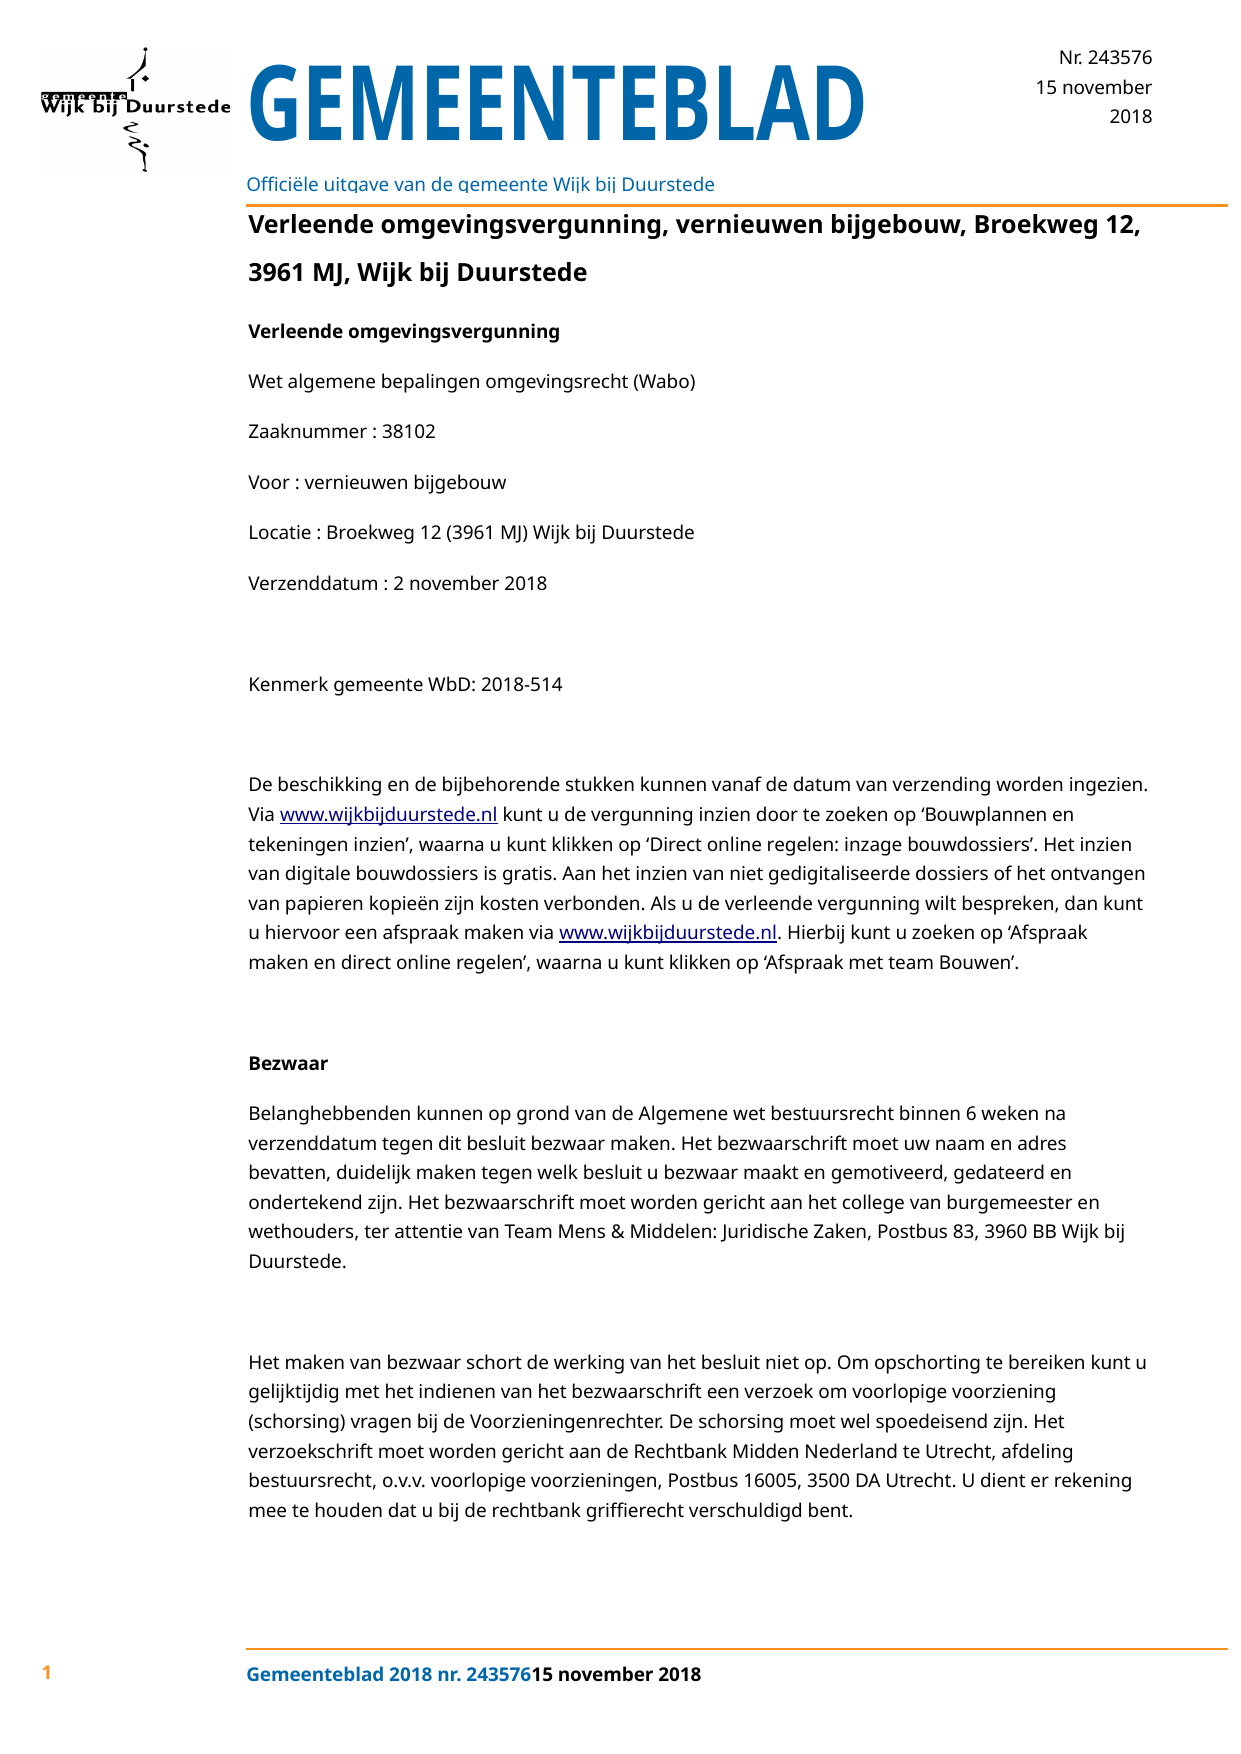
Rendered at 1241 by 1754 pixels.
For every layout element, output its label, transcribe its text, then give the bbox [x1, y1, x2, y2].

picture [41, 47, 231, 172]
text Verzenddatum : 2 november 2018 [248, 570, 1152, 596]
text De beschikking en de bijbehorende stukken kunnen vanaf de datum van verzending worden ingezien. Via www.wijkbijduurstede.nl kunt u de vergunning inzien door te zoeken op ‘Bouwplannen en tekeningen inzien’, waarna u kunt klikken op ‘Direct online regelen: inzage bouwdossiers’. Het inzien van digitale bouwdossiers is gratis. Aan het inzien van niet gedigitaliseerde dossiers of het ontvangen van papieren kopieën zijn kosten verbonden. Als u de verleende vergunning wilt bespreken, dan kunt u hiervoor een afspraak maken via www.wijkbijduurstede.nl. Hierbij kunt u zoeken op ‘Afspraak maken en direct online regelen’, waarna u kunt klikken op ‘Afspraak met team Bouwen’. [248, 772, 1152, 975]
text Wet algemene bepalingen omgevingsrecht (Wabo) [248, 368, 1152, 394]
text Zaaknummer : 38102 [248, 419, 1152, 444]
text Verleende omgevingsvergunning [248, 318, 1152, 344]
text Belanghebbenden kunnen op grond van de Algemene wet bestuursrecht binnen 6 weken na verzenddatum tegen dit besluit bezwaar maken. Het bezwaarschrift moet uw naam en adres bevatten, duidelijk maken tegen welk besluit u bezwaar maakt en gemotiveerd, gedateerd en ondertekend zijn. Het bezwaarschrift moet worden gericht aan het college van burgemeester en wethouders, ter attentie van Team Mens & Middelen: Juridische Zaken, Postbus 83, 3960 BB Wijk bij Duurstede. [248, 1100, 1152, 1274]
text Locatie : Broekweg 12 (3961 MJ) Wijk bij Duurstede [248, 519, 1152, 545]
text Voor : vernieuwen bijgebouw [248, 469, 1152, 495]
text Bezwaar [248, 1050, 1152, 1076]
text Kenmerk gemeente WbD: 2018-514 [248, 671, 1152, 697]
text Verleende omgevingsvergunning, vernieuwen bijgebouw, Broekweg 12, 3961 MJ, Wijk bij Duurstede [248, 207, 1152, 288]
text Het maken van bezwaar schort de werking van het besluit niet op. Om opschorting te bereiken kunt u gelijktijdig met het indienen van het bezwaarschrift een verzoek om voorlopige voorziening (schorsing) vragen bij de Voorzieningenrechter. De schorsing moet wel spoedeisend zijn. Het verzoekschrift moet worden gericht aan de Rechtbank Midden Nederland te Utrecht, afdeling bestuursrecht, o.v.v. voorlopige voorzieningen, Postbus 16005, 3500 DA Utrecht. U dient er rekening mee te houden dat u bij de rechtbank griffierecht verschuldigd bent. [248, 1349, 1152, 1523]
